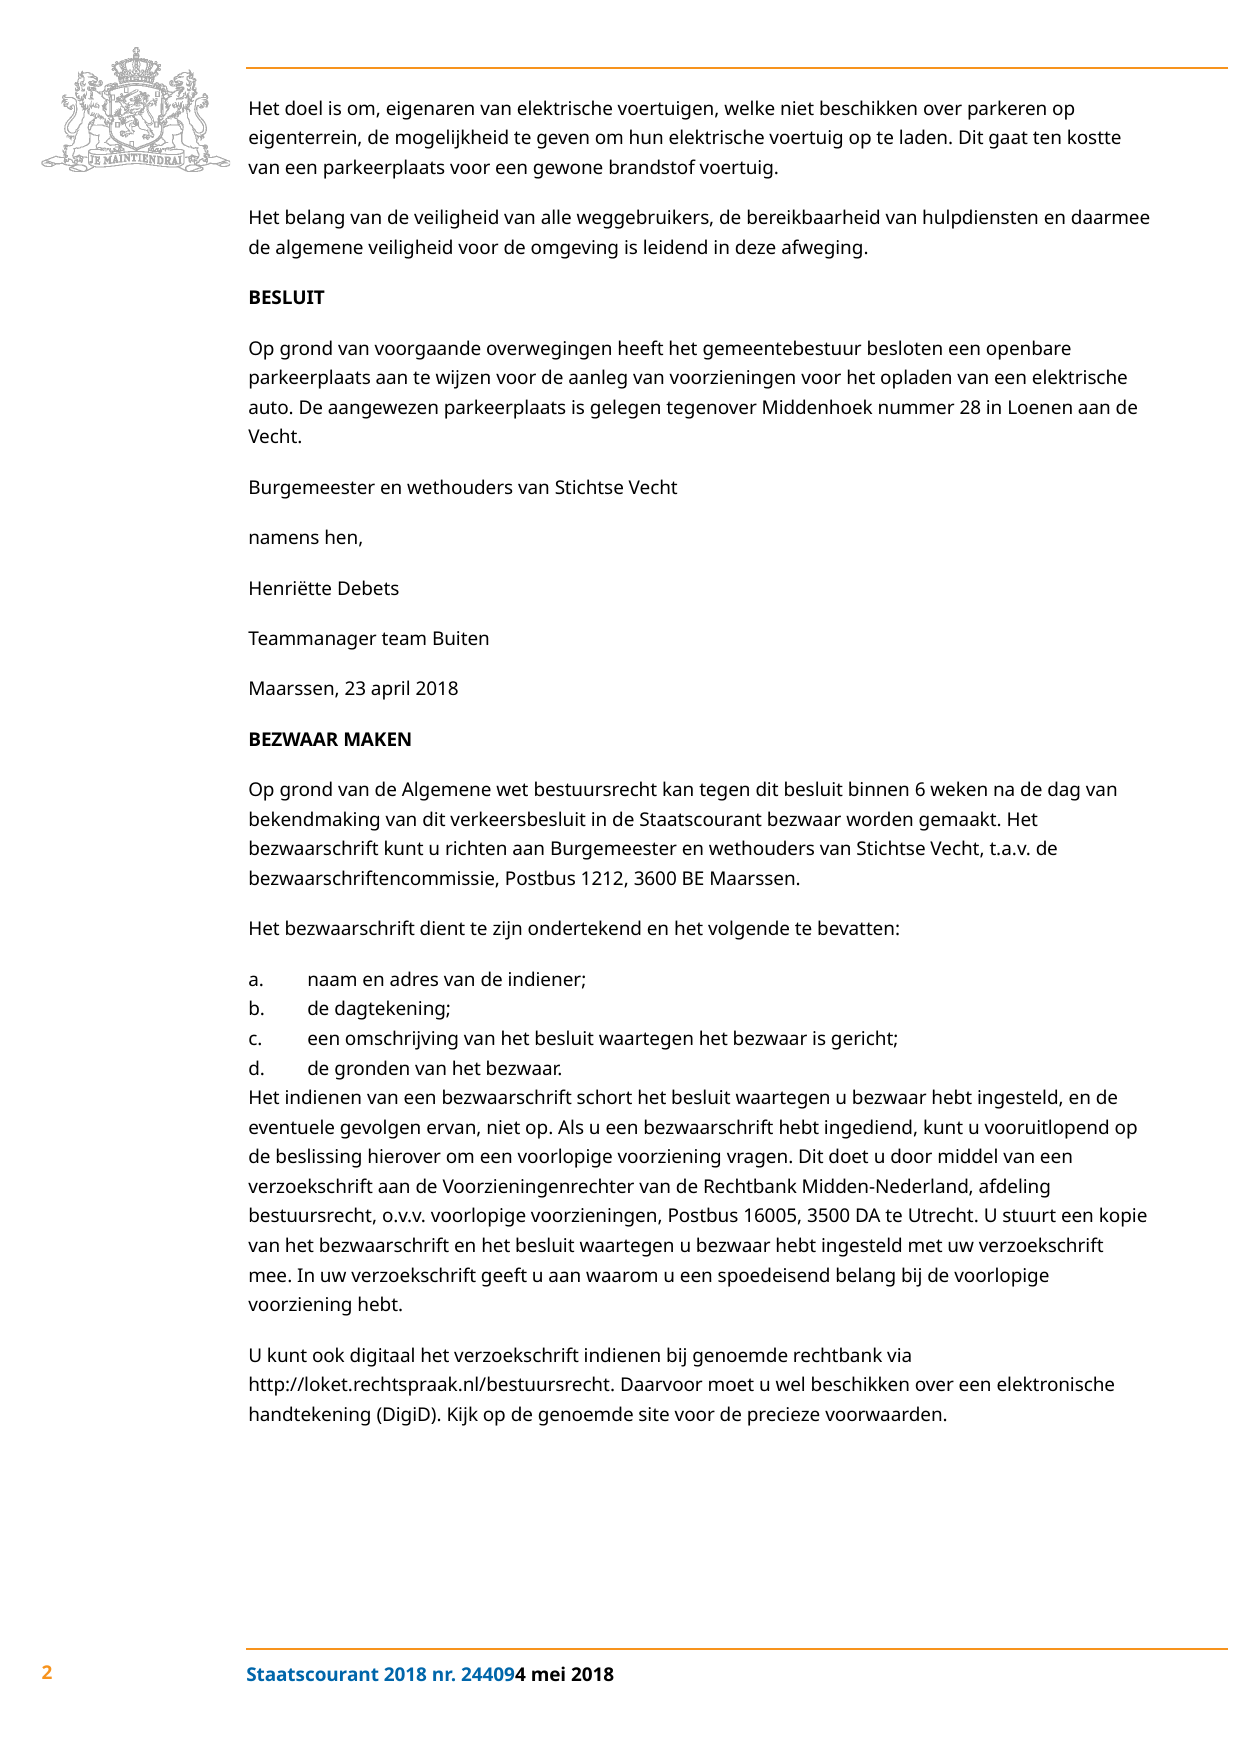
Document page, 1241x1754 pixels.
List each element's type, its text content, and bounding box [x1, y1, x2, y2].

list de gronden van het bezwaar. [248, 1055, 1152, 1081]
text Henriëtte Debets [248, 575, 1152, 601]
text Het doel is om, eigenaren van elektrische voertuigen, welke niet beschikken over parkeren op eigenterrein, de mogelijkheid te geven om hun elektrische voertuig op te laden. Dit gaat ten kostte van een parkeerplaats voor een gewone brandstof voertuig. [248, 95, 1152, 180]
text Burgemeester en wethouders van Stichtse Vecht [248, 474, 1152, 500]
list een omschrijving van het besluit waartegen het bezwaar is gericht; [248, 1025, 1152, 1051]
text Het bezwaarschrift dient te zijn ondertekend en het volgende te bevatten: [248, 916, 1152, 941]
text U kunt ook digitaal het verzoekschrift indienen bij genoemde rechtbank via http://loket.rechtspraak.nl/bestuursrecht. Daarvoor moet u wel beschikken over een elektronische handtekening (DigiD). Kijk op de genoemde site voor de precieze voorwaarden. [248, 1342, 1152, 1427]
text Het belang van de veiligheid van alle weggebruikers, de bereikbaarheid van hulpdiensten en daarmee de algemene veiligheid voor de omgeving is leidend in deze afweging. [248, 204, 1152, 260]
text namens hen, [248, 524, 1152, 550]
text Teammanager team Buiten [248, 625, 1152, 651]
picture [41, 47, 231, 172]
text BEZWAAR MAKEN [248, 726, 1152, 752]
text Op grond van de Algemene wet bestuursrecht kan tegen dit besluit binnen 6 weken na de dag van bekendmaking van dit verkeersbesluit in de Staatscourant bezwaar worden gemaakt. Het bezwaarschrift kunt u richten aan Burgemeester en wethouders van Stichtse Vecht, t.a.v. de bezwaarschriftencommissie, Postbus 1212, 3600 BE Maarssen. [248, 776, 1152, 891]
list de dagtekening; [248, 996, 1152, 1021]
list naam en adres van de indiener; [248, 966, 1152, 992]
text Op grond van voorgaande overwegingen heeft het gemeentebestuur besloten een openbare parkeerplaats aan te wijzen voor de aanleg van voorzieningen voor het opladen van een elektrische auto. De aangewezen parkeerplaats is gelegen tegenover Middenhoek nummer 28 in Loenen aan de Vecht. [248, 335, 1152, 449]
text Maarssen, 23 april 2018 [248, 676, 1152, 701]
text Het indienen van een bezwaarschrift schort het besluit waartegen u bezwaar hebt ingesteld, en de eventuele gevolgen ervan, niet op. Als u een bezwaarschrift hebt ingediend, kunt u vooruitlopend op de beslissing hierover om een voorlopige voorziening vragen. Dit doet u door middel van een verzoekschrift aan de Voorzieningenrechter van de Rechtbank Midden-Nederland, afdeling bestuursrecht, o.v.v. voorlopige voorzieningen, Postbus 16005, 3500 DA te Utrecht. U stuurt een kopie van het bezwaarschrift en het besluit waartegen u bezwaar hebt ingesteld met uw verzoekschrift mee. In uw verzoekschrift geeft u aan waarom u een spoedeisend belang bij de voorlopige voorziening hebt. [248, 1084, 1152, 1317]
text BESLUIT [248, 284, 1152, 310]
